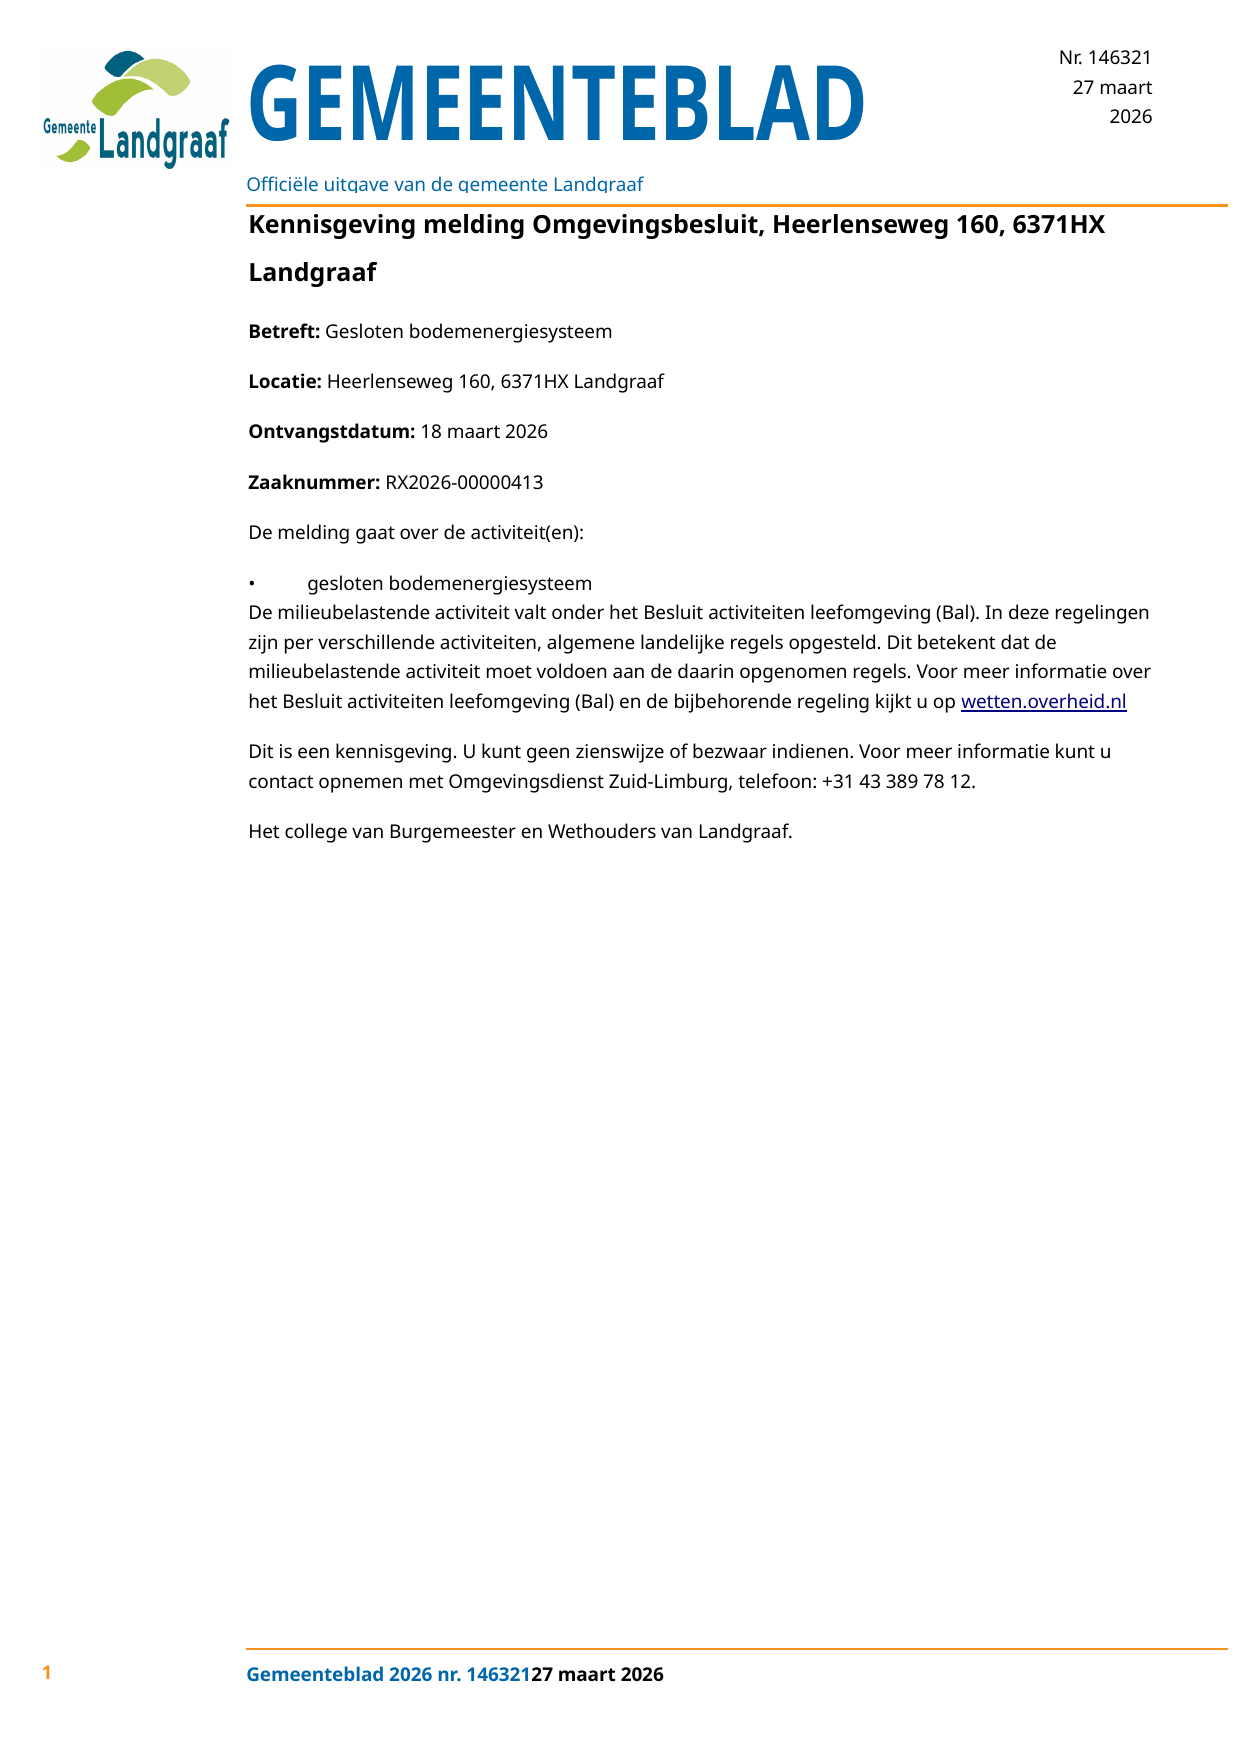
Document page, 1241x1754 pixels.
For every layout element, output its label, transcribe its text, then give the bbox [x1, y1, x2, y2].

text De milieubelastende activiteit valt onder het Besluit activiteiten leefomgeving (Bal). In deze regelingen zijn per verschillende activiteiten, algemene landelijke regels opgesteld. Dit betekent dat de milieubelastende activiteit moet voldoen aan de daarin opgenomen regels. Voor meer informatie over het Besluit activiteiten leefomgeving (Bal) en de bijbehorende regeling kijkt u op wetten.overheid.nl [248, 599, 1152, 714]
text Dit is een kennisgeving. U kunt geen zienswijze of bezwaar indienen. Voor meer informatie kunt u contact opnemen met Omgevingsdienst Zuid-Limburg, telefoon: +31 43 389 78 12. [248, 739, 1152, 794]
picture [41, 47, 231, 172]
text Het college van Burgemeester en Wethouders van Landgraaf. [248, 819, 1152, 844]
text Betreft: Gesloten bodemenergiesysteem [248, 318, 1152, 344]
text Zaaknummer: RX2026-00000413 [248, 469, 1152, 495]
text Locatie: Heerlenseweg 160, 6371HX Landgraaf [248, 368, 1152, 394]
list gesloten bodemenergiesysteem [248, 570, 1152, 596]
text Kennisgeving melding Omgevingsbesluit, Heerlenseweg 160, 6371HX Landgraaf [248, 207, 1152, 288]
text De melding gaat over de activiteit(en): [248, 519, 1152, 545]
text Ontvangstdatum: 18 maart 2026 [248, 419, 1152, 444]
